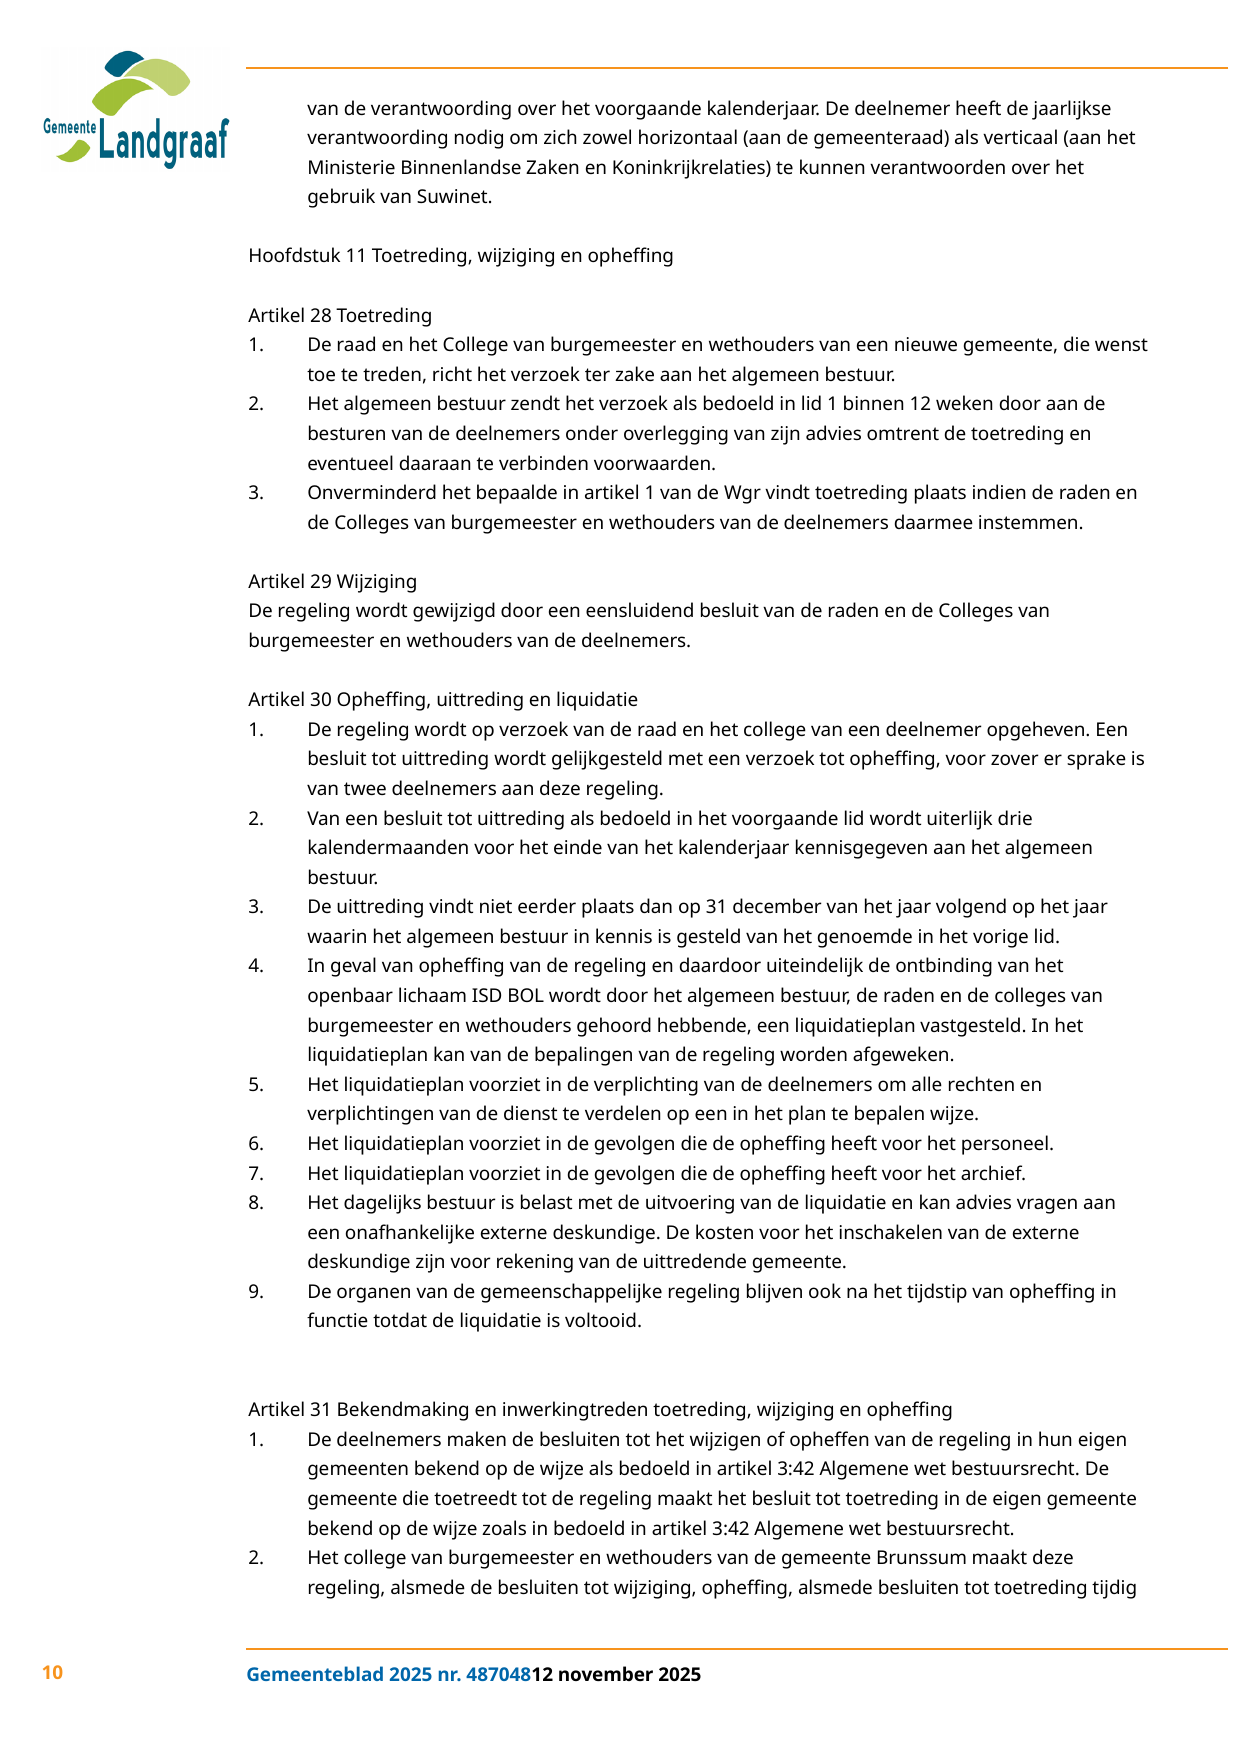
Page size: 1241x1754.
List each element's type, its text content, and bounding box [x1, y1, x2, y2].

text Artikel 30 Opheffing, uittreding en liquidatie [248, 686, 1152, 712]
list van de verantwoording over het voorgaande kalenderjaar. De deelnemer heeft de jaarlijkse verantwoording nodig om zich zowel horizontaal (aan de gemeenteraad) als verticaal (aan het Ministerie Binnenlandse Zaken en Koninkrijkrelaties) te kunnen verantwoorden over het gebruik van Suwinet. [248, 95, 1152, 209]
text De regeling wordt gewijzigd door een eensluidend besluit van de raden en de Colleges van burgemeester en wethouders van de deelnemers. [248, 598, 1152, 653]
list De regeling wordt op verzoek van de raad en het college van een deelnemer opgeheven. Een besluit tot uittreding wordt gelijkgesteld met een verzoek tot opheffing, voor zover er sprake is van twee deelnemers aan deze regeling. [248, 716, 1152, 801]
text Artikel 31 Bekendmaking en inwerkingtreden toetreding, wijziging en opheffing [248, 1396, 1152, 1422]
list De organen van de gemeenschappelijke regeling blijven ook na het tijdstip van opheffing in functie totdat de liquidatie is voltooid. [248, 1278, 1152, 1333]
list De raad en het College van burgemeester en wethouders van een nieuwe gemeente, die wenst toe te treden, richt het verzoek ter zake aan het algemeen bestuur. [248, 331, 1152, 387]
list Het algemeen bestuur zendt het verzoek als bedoeld in lid 1 binnen 12 weken door aan de besturen van de deelnemers onder overlegging van zijn advies omtrent de toetreding en eventueel daaraan te verbinden voorwaarden. [248, 391, 1152, 476]
list Onverminderd het bepaalde in artikel 1 van de Wgr vindt toetreding plaats indien de raden en de Colleges van burgemeester en wethouders van de deelnemers daarmee instemmen. [248, 479, 1152, 535]
list Het liquidatieplan voorziet in de gevolgen die de opheffing heeft voor het archief. [248, 1160, 1152, 1186]
list Het college van burgemeester en wethouders van de gemeente Brunssum maakt deze regeling, alsmede de besluiten tot wijziging, opheffing, alsmede besluiten tot toetreding tijdig [248, 1544, 1152, 1600]
list Het liquidatieplan voorziet in de gevolgen die de opheffing heeft voor het personeel. [248, 1130, 1152, 1156]
list De deelnemers maken de besluiten tot het wijzigen of opheffen van de regeling in hun eigen gemeenten bekend op de wijze als bedoeld in artikel 3:42 Algemene wet bestuursrecht. De gemeente die toetreedt tot de regeling maakt het besluit tot toetreding in de eigen gemeente bekend op de wijze zoals in bedoeld in artikel 3:42 Algemene wet bestuursrecht. [248, 1426, 1152, 1541]
list Het liquidatieplan voorziet in de verplichting van de deelnemers om alle rechten en verplichtingen van de dienst te verdelen op een in het plan te bepalen wijze. [248, 1071, 1152, 1126]
list In geval van opheffing van de regeling en daardoor uiteindelijk de ontbinding van het openbaar lichaam ISD BOL wordt door het algemeen bestuur, de raden en de colleges van burgemeester en wethouders gehoord hebbende, een liquidatieplan vastgesteld. In het liquidatieplan kan van de bepalingen van de regeling worden afgeweken. [248, 953, 1152, 1067]
text Artikel 29 Wijziging [248, 568, 1152, 594]
text Artikel 28 Toetreding [248, 302, 1152, 328]
list De uittreding vindt niet eerder plaats dan op 31 december van het jaar volgend op het jaar waarin het algemeen bestuur in kennis is gesteld van het genoemde in het vorige lid. [248, 893, 1152, 949]
list Van een besluit tot uittreding als bedoeld in het voorgaande lid wordt uiterlijk drie kalendermaanden voor het einde van het kalenderjaar kennisgegeven aan het algemeen bestuur. [248, 805, 1152, 890]
text Hoofdstuk 11 Toetreding, wijziging en opheffing [248, 243, 1152, 268]
list Het dagelijks bestuur is belast met de uitvoering van de liquidatie en kan advies vragen aan een onafhankelijke externe deskundige. De kosten voor het inschakelen van de externe deskundige zijn voor rekening van de uittredende gemeente. [248, 1189, 1152, 1274]
picture [41, 47, 231, 172]
